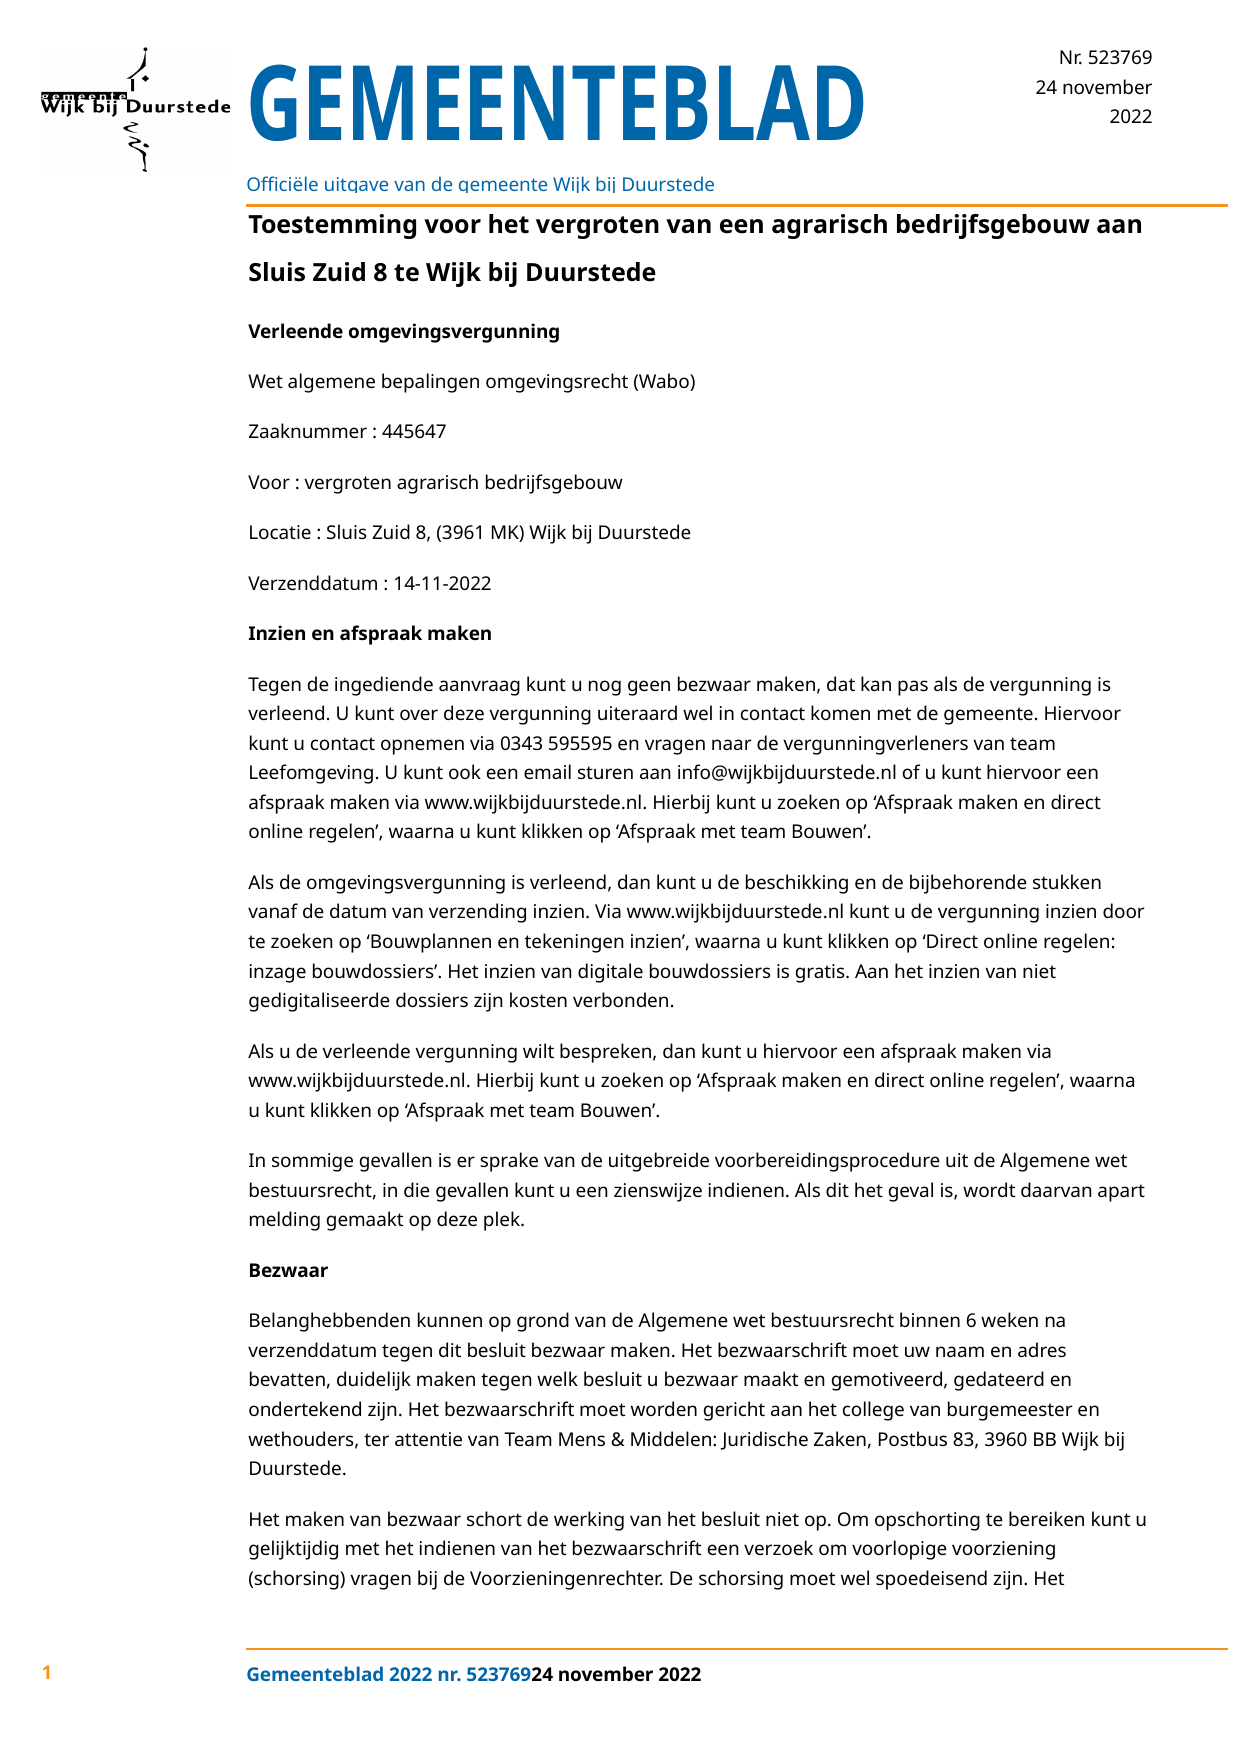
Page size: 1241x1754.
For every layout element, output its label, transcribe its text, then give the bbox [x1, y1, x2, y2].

picture [41, 47, 231, 172]
text Zaaknummer : 445647 [248, 419, 1152, 444]
text Inzien en afspraak maken [248, 620, 1152, 646]
text Locatie : Sluis Zuid 8, (3961 MK) Wijk bij Duurstede [248, 519, 1152, 545]
text Het maken van bezwaar schort de werking van het besluit niet op. Om opschorting te bereiken kunt u gelijktijdig met het indienen van het bezwaarschrift een verzoek om voorlopige voorziening (schorsing) vragen bij de Voorzieningenrechter. De schorsing moet wel spoedeisend zijn. Het [248, 1506, 1152, 1591]
text In sommige gevallen is er sprake van de uitgebreide voorbereidingsprocedure uit de Algemene wet bestuursrecht, in die gevallen kunt u een zienswijze indienen. Als dit het geval is, wordt daarvan apart melding gemaakt op deze plek. [248, 1147, 1152, 1232]
text Wet algemene bepalingen omgevingsrecht (Wabo) [248, 368, 1152, 394]
text Als de omgevingsvergunning is verleend, dan kunt u de beschikking en de bijbehorende stukken vanaf de datum van verzending inzien. Via www.wijkbijduurstede.nl kunt u de vergunning inzien door te zoeken op ‘Bouwplannen en tekeningen inzien’, waarna u kunt klikken op ‘Direct online regelen: inzage bouwdossiers’. Het inzien van digitale bouwdossiers is gratis. Aan het inzien van niet gedigitaliseerde dossiers zijn kosten verbonden. [248, 869, 1152, 1013]
text Als u de verleende vergunning wilt bespreken, dan kunt u hiervoor een afspraak maken via www.wijkbijduurstede.nl. Hierbij kunt u zoeken op ‘Afspraak maken en direct online regelen’, waarna u kunt klikken op ‘Afspraak met team Bouwen’. [248, 1038, 1152, 1123]
text Verzenddatum : 14-11-2022 [248, 570, 1152, 596]
text Tegen de ingediende aanvraag kunt u nog geen bezwaar maken, dat kan pas als de vergunning is verleend. U kunt over deze vergunning uiteraard wel in contact komen met de gemeente. Hiervoor kunt u contact opnemen via 0343 595595 en vragen naar de vergunningverleners van team Leefomgeving. U kunt ook een email sturen aan info@wijkbijduurstede.nl of u kunt hiervoor een afspraak maken via www.wijkbijduurstede.nl. Hierbij kunt u zoeken op ‘Afspraak maken en direct online regelen’, waarna u kunt klikken op ‘Afspraak met team Bouwen’. [248, 671, 1152, 844]
text Bezwaar [248, 1257, 1152, 1283]
text Belanghebbenden kunnen op grond van de Algemene wet bestuursrecht binnen 6 weken na verzenddatum tegen dit besluit bezwaar maken. Het bezwaarschrift moet uw naam en adres bevatten, duidelijk maken tegen welk besluit u bezwaar maakt en gemotiveerd, gedateerd en ondertekend zijn. Het bezwaarschrift moet worden gericht aan het college van burgemeester en wethouders, ter attentie van Team Mens & Middelen: Juridische Zaken, Postbus 83, 3960 BB Wijk bij Duurstede. [248, 1307, 1152, 1481]
text Toestemming voor het vergroten van een agrarisch bedrijfsgebouw aan Sluis Zuid 8 te Wijk bij Duurstede [248, 207, 1152, 288]
text Voor : vergroten agrarisch bedrijfsgebouw [248, 469, 1152, 495]
text Verleende omgevingsvergunning [248, 318, 1152, 344]
